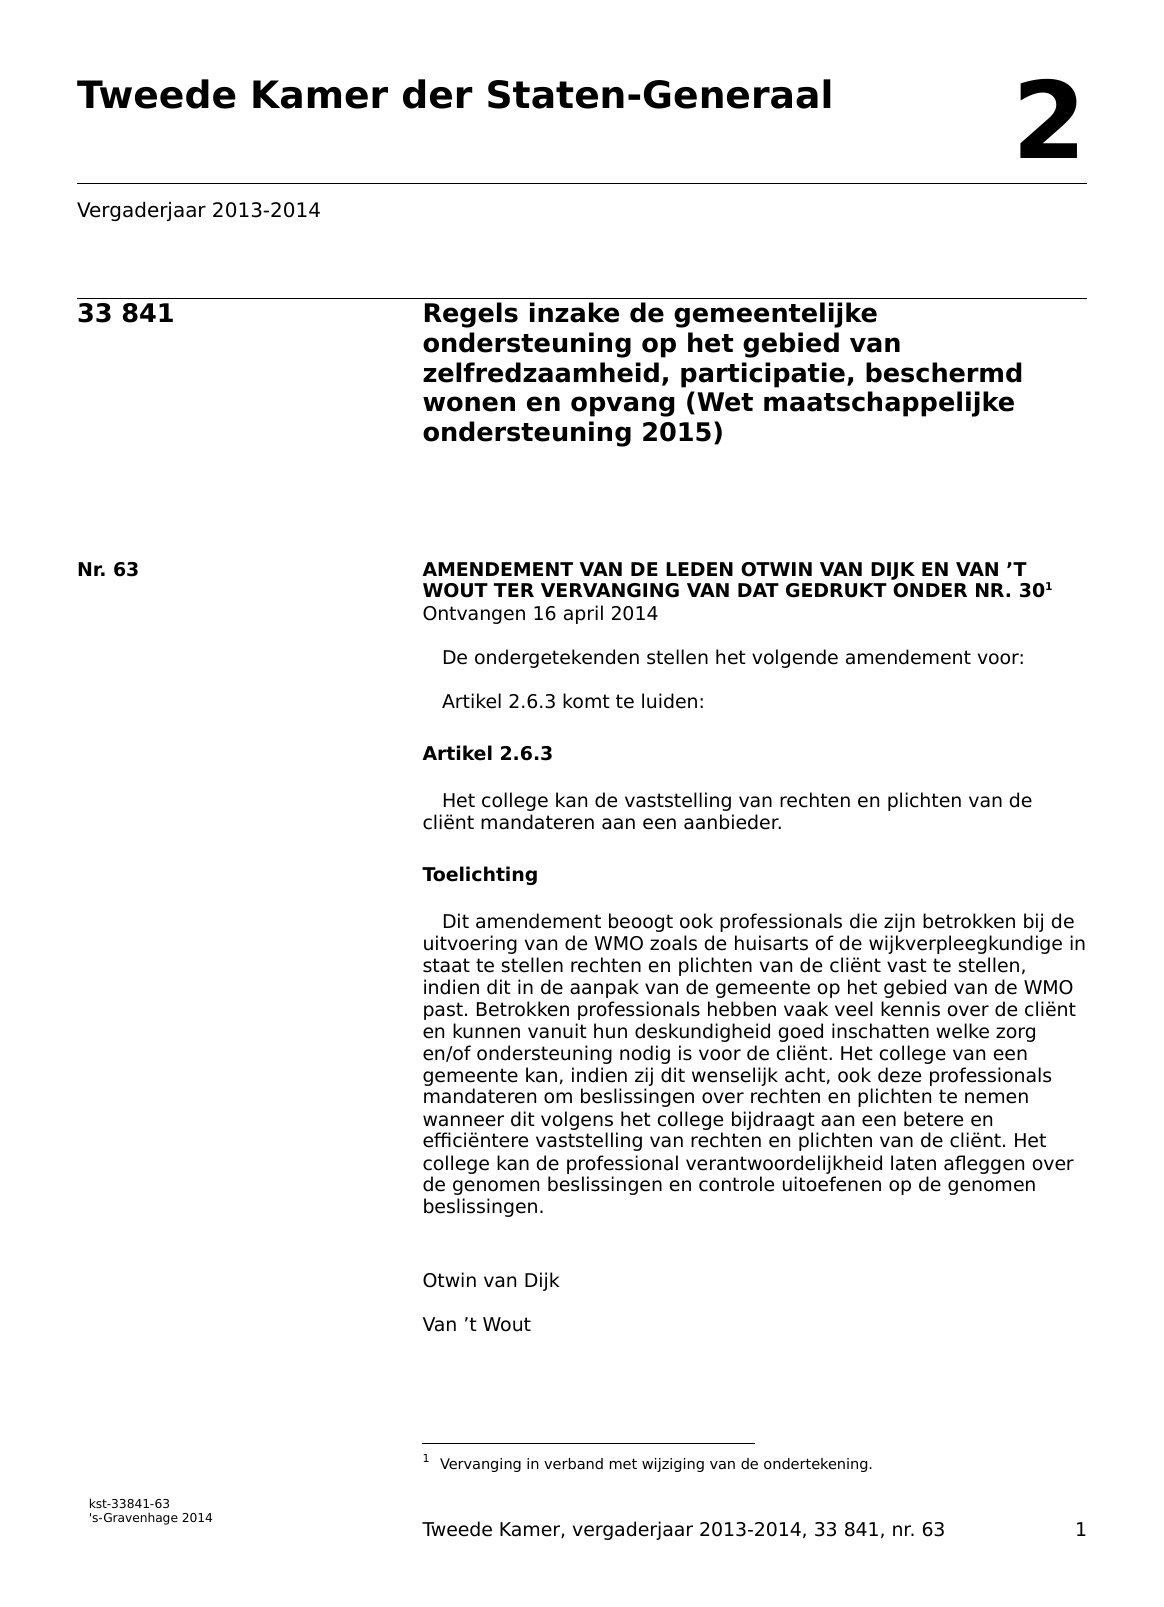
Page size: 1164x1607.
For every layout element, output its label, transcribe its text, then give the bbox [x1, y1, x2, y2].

table_header 2 [886, 59, 1087, 183]
text De ondergetekenden stellen het volgende amendement voor: [422, 647, 1087, 668]
text Otwin van Dijk Van ’t Wout [422, 1248, 1087, 1336]
text kst-33841-63 [88, 1497, 323, 1511]
table_cell Vergaderjaar 2013-2014 [77, 184, 1087, 298]
table_header Tweede Kamer der Staten-Generaal [77, 59, 886, 183]
subtitle Nr. 63 AMENDEMENT VAN DE LEDEN OTWIN VAN DIJK EN VAN ’T WOUT TER VERVANGING VAN DAT GEDRUKT ONDER NR. 30 [77, 558, 1087, 602]
subtitle Artikel 2.6.3 [422, 743, 1087, 765]
subtitle 33 841 Regels inzake de gemeentelijke ondersteuning op het gebied van zelfredzaamheid, participatie, beschermd wonen en opvang (Wet maatschappelijke ondersteuning 2015) [77, 299, 1087, 447]
text 's-Gravenhage 2014 [88, 1511, 323, 1525]
text Het college kan de vaststelling van rechten en plichten van de cliënt mandateren aan een aanbieder. [422, 790, 1087, 834]
text Vervanging in verband met wijziging van de ondertekening. [422, 1452, 1087, 1474]
subtitle Toelichting [422, 864, 1087, 886]
text Dit amendement beoogt ook professionals die zijn betrokken bij de uitvoering van de WMO zoals de huisarts of de wijkverpleegkundige in staat te stellen rechten en plichten van de cliënt vast te stellen, indien dit in de aanpak van de gemeente op het gebied van de WMO past. Betrokken professionals hebben vaak veel kennis over de cliënt en kunnen vanuit hun deskundigheid goed inschatten welke zorg en/of ondersteuning nodig is voor de cliënt. Het college van een gemeente kan, indien zij dit wenselijk acht, ook deze professionals mandateren om beslissingen over rechten en plichten te nemen wanneer dit volgens het college bijdraagt aan een betere en efficiëntere vaststelling van rechten en plichten van de cliënt. Het college kan de professional verantwoordelijkheid laten afleggen over de genomen beslissingen en controle uitoefenen op de genomen beslissingen. [422, 911, 1087, 1218]
text Ontvangen 16 april 2014 [422, 602, 1087, 624]
text Artikel 2.6.3 komt te luiden: [422, 691, 1087, 713]
